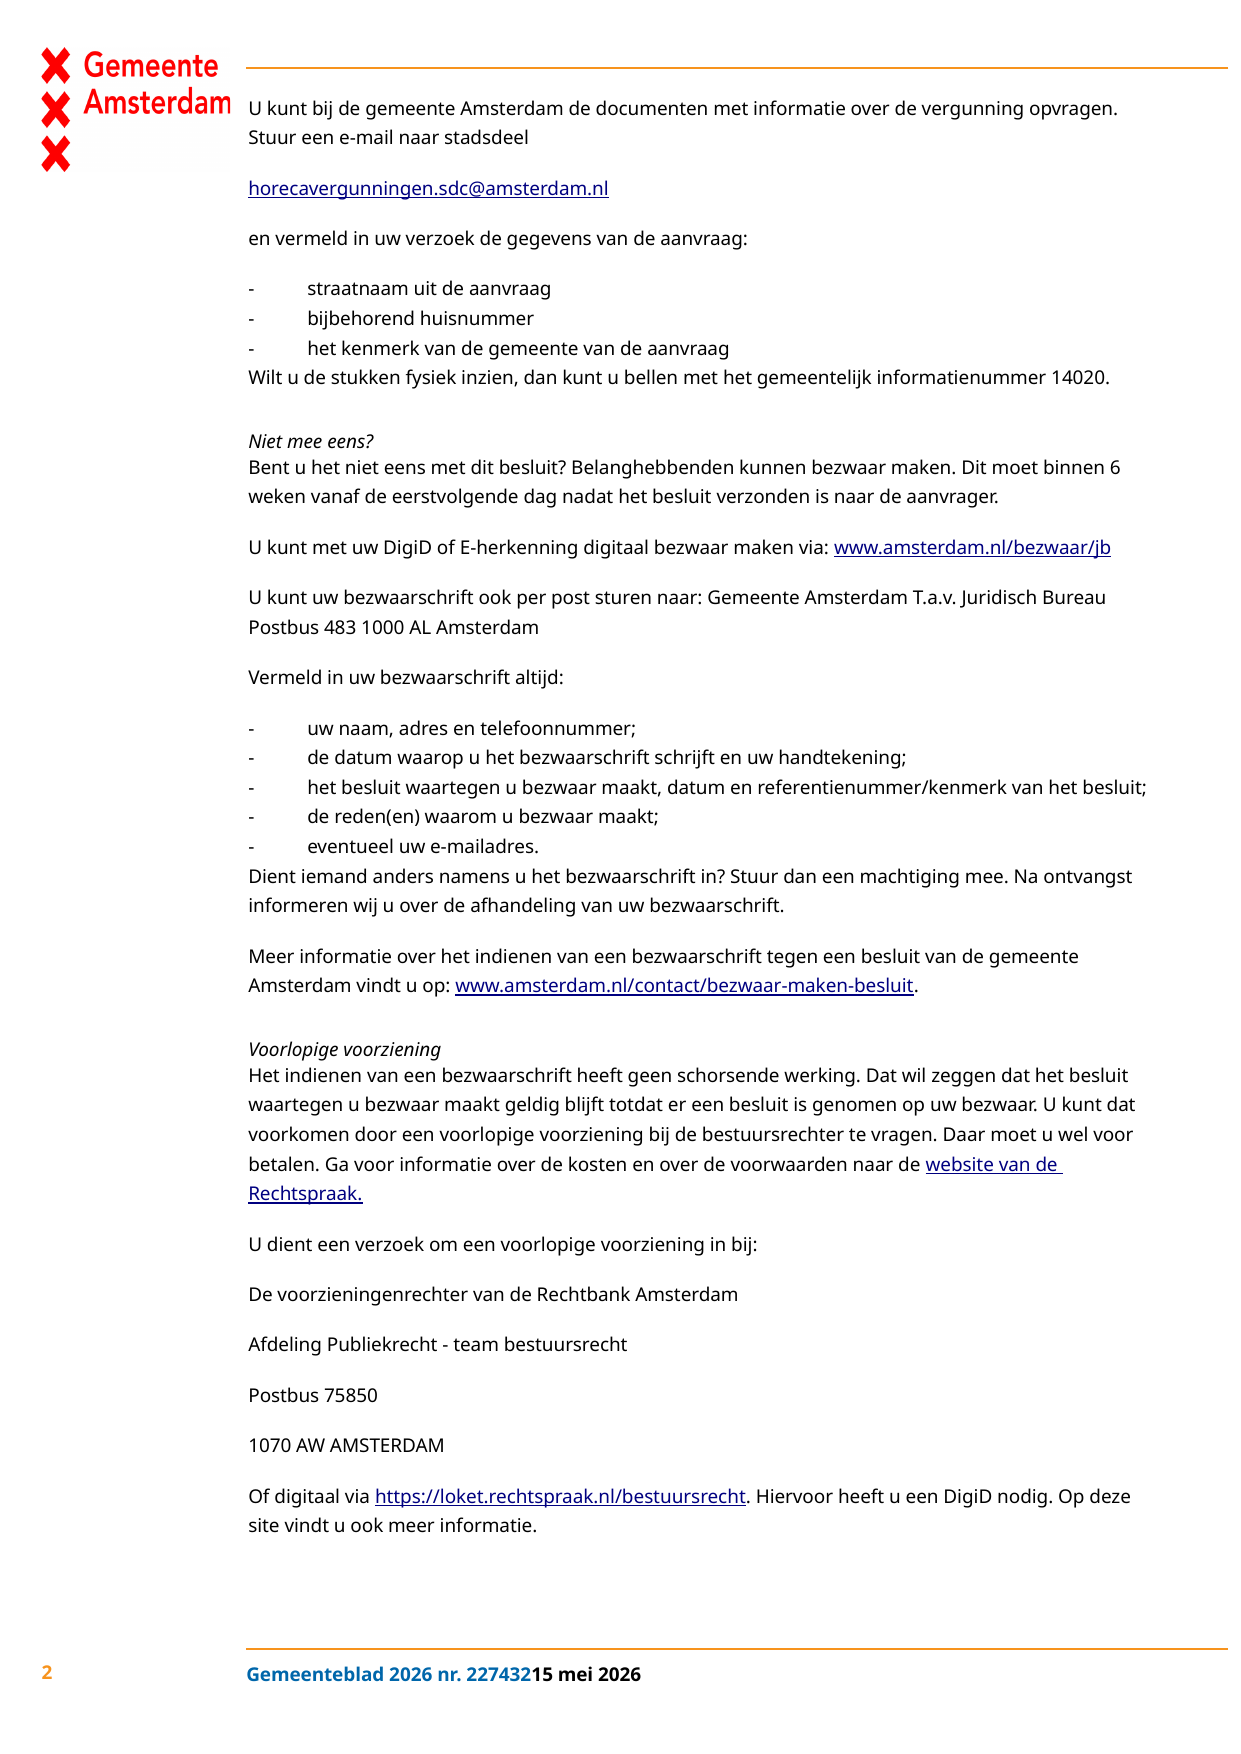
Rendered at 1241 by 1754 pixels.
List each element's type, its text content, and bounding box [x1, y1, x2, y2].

text U kunt bij de gemeente Amsterdam de documenten met informatie over de vergunning opvragen. Stuur een e-mail naar stadsdeel [248, 95, 1152, 150]
text 1070 AW AMSTERDAM [248, 1432, 1152, 1458]
text Niet mee eens? [248, 428, 1152, 454]
text U kunt uw bezwaarschrift ook per post sturen naar: Gemeente Amsterdam T.a.v. Juridisch Bureau Postbus 483 1000 AL Amsterdam [248, 584, 1152, 640]
list bijbehorend huisnummer [248, 305, 1152, 331]
picture [41, 47, 231, 172]
list het kenmerk van de gemeente van de aanvraag [248, 335, 1152, 361]
text Wilt u de stukken fysiek inzien, dan kunt u bellen met het gemeentelijk informatienummer 14020. [248, 364, 1152, 390]
text Postbus 75850 [248, 1382, 1152, 1408]
text Voorlopige voorziening [248, 1036, 1152, 1062]
list de reden(en) waarom u bezwaar maakt; [248, 804, 1152, 829]
text Dient iemand anders namens u het bezwaarschrift in? Stuur dan een machtiging mee. Na ontvangst informeren wij u over de afhandeling van uw bezwaarschrift. [248, 863, 1152, 918]
text Meer informatie over het indienen van een bezwaarschrift tegen een besluit van de gemeente Amsterdam vindt u op: www.amsterdam.nl/contact/bezwaar-maken-besluit. [248, 943, 1152, 998]
list de datum waarop u het bezwaarschrift schrijft en uw handtekening; [248, 744, 1152, 770]
text De voorzieningenrechter van de Rechtbank Amsterdam [248, 1281, 1152, 1307]
text U dient een verzoek om een voorlopige voorziening in bij: [248, 1231, 1152, 1257]
text U kunt met uw DigiD of E-herkenning digitaal bezwaar maken via: www.amsterdam.nl/bezwaar/jb [248, 534, 1152, 560]
text Of digitaal via https://loket.rechtspraak.nl/bestuursrecht. Hiervoor heeft u een DigiD nodig. Op deze site vindt u ook meer informatie. [248, 1483, 1152, 1538]
list het besluit waartegen u bezwaar maakt, datum en referentienummer/kenmerk van het besluit; [248, 774, 1152, 800]
text Bent u het niet eens met dit besluit? Belanghebbenden kunnen bezwaar maken. Dit moet binnen 6 weken vanaf de eerstvolgende dag nadat het besluit verzonden is naar de aanvrager. [248, 454, 1152, 509]
text Vermeld in uw bezwaarschrift altijd: [248, 664, 1152, 690]
text Het indienen van een bezwaarschrift heeft geen schorsende werking. Dat wil zeggen dat het besluit waartegen u bezwaar maakt geldig blijft totdat er een besluit is genomen op uw bezwaar. U kunt dat voorkomen door een voorlopige voorziening bij de bestuursrechter te vragen. Daar moet u wel voor betalen. Ga voor informatie over de kosten en over de voorwaarden naar de website van de Rechtspraak. [248, 1062, 1152, 1206]
text horecavergunningen.sdc@amsterdam.nl [248, 175, 1152, 201]
list eventueel uw e-mailadres. [248, 833, 1152, 859]
text en vermeld in uw verzoek de gegevens van de aanvraag: [248, 225, 1152, 251]
text Afdeling Publiekrecht - team bestuursrecht [248, 1332, 1152, 1357]
list straatnaam uit de aanvraag [248, 276, 1152, 301]
list uw naam, adres en telefoonnummer; [248, 715, 1152, 741]
